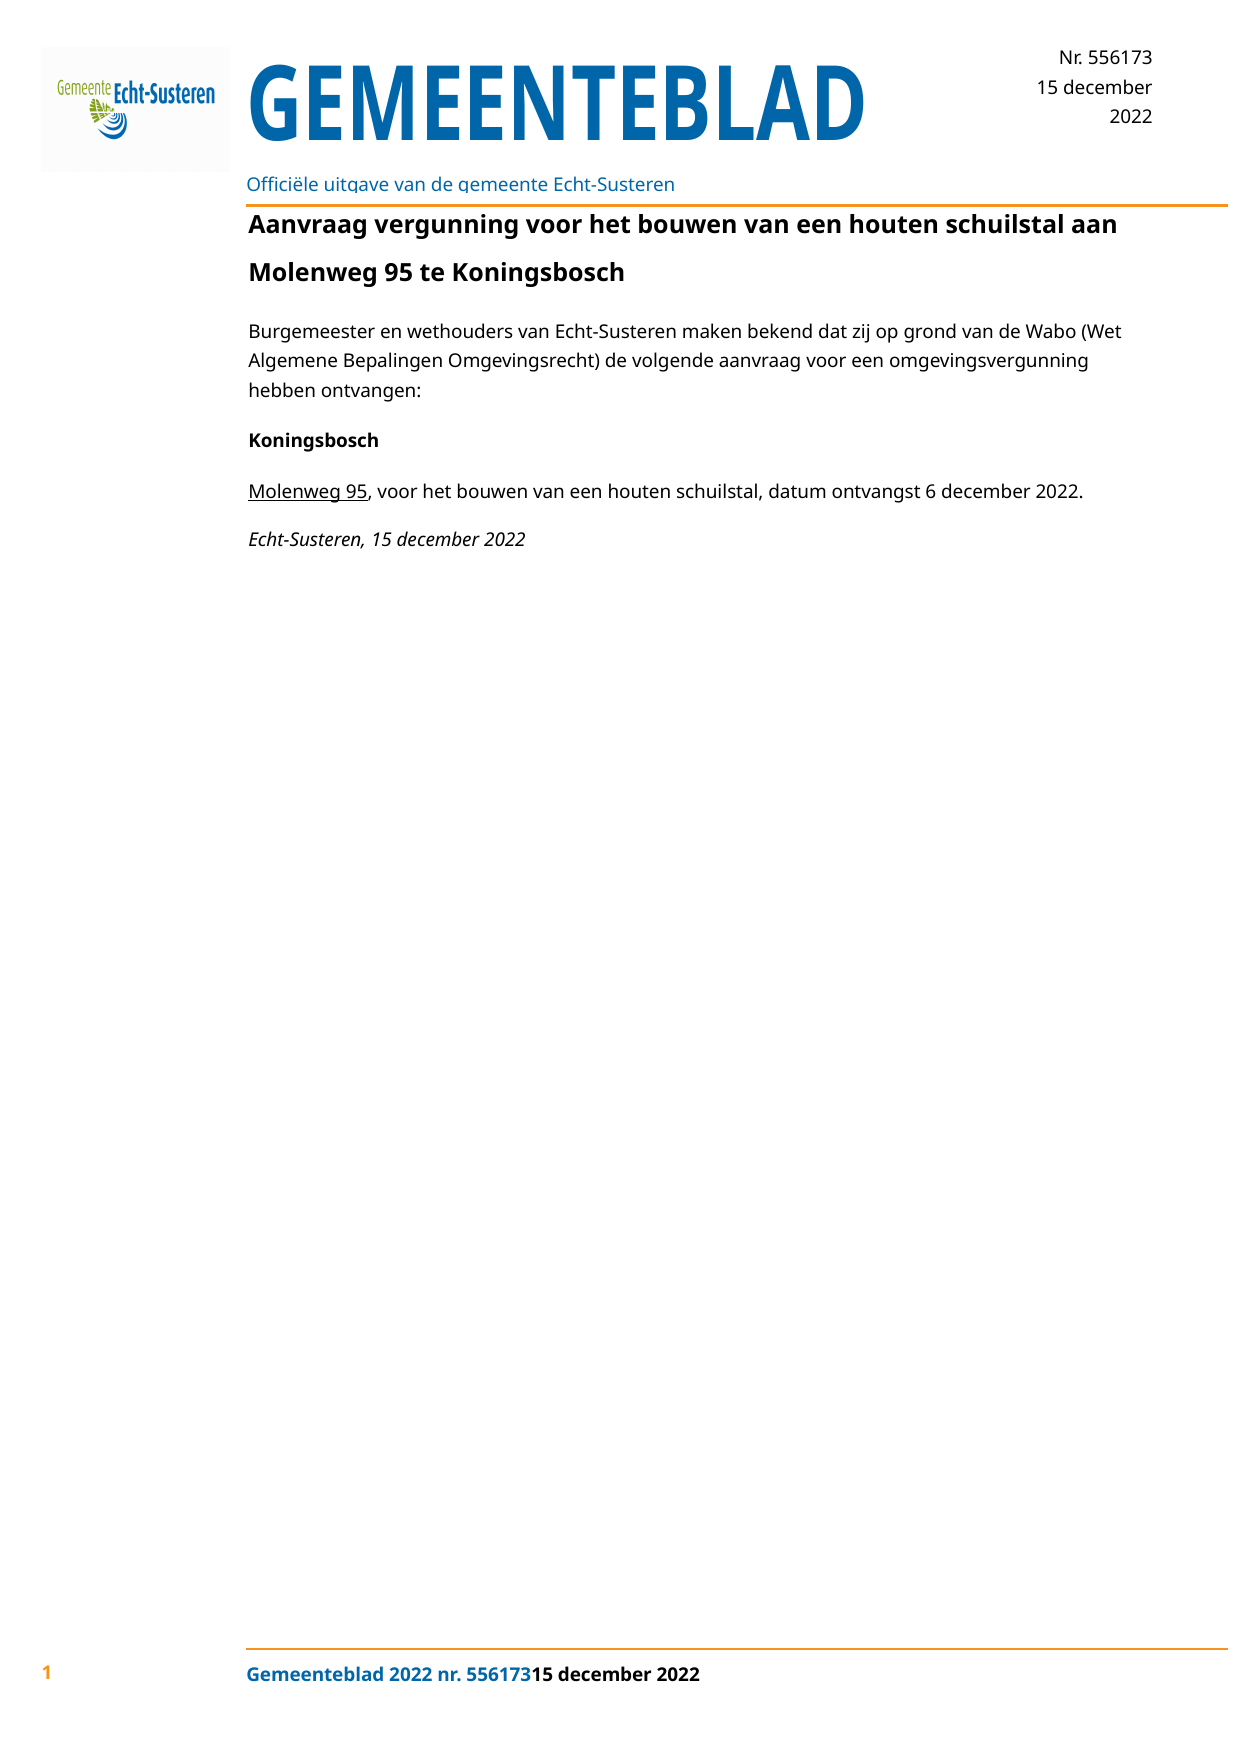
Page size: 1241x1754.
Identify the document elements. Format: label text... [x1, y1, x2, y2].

text Koningsbosch [248, 427, 1152, 453]
picture [41, 47, 231, 172]
text Burgemeester en wethouders van Echt-Susteren maken bekend dat zij op grond van de Wabo (Wet Algemene Bepalingen Omgevingsrecht) de volgende aanvraag voor een omgevingsvergunning hebben ontvangen: [248, 318, 1152, 403]
text Echt-Susteren, 15 december 2022 [248, 526, 1152, 551]
text Molenweg 95, voor het bouwen van een houten schuilstal, datum ontvangst 6 december 2022. [248, 478, 1152, 504]
text Aanvraag vergunning voor het bouwen van een houten schuilstal aan Molenweg 95 te Koningsbosch [248, 207, 1152, 288]
